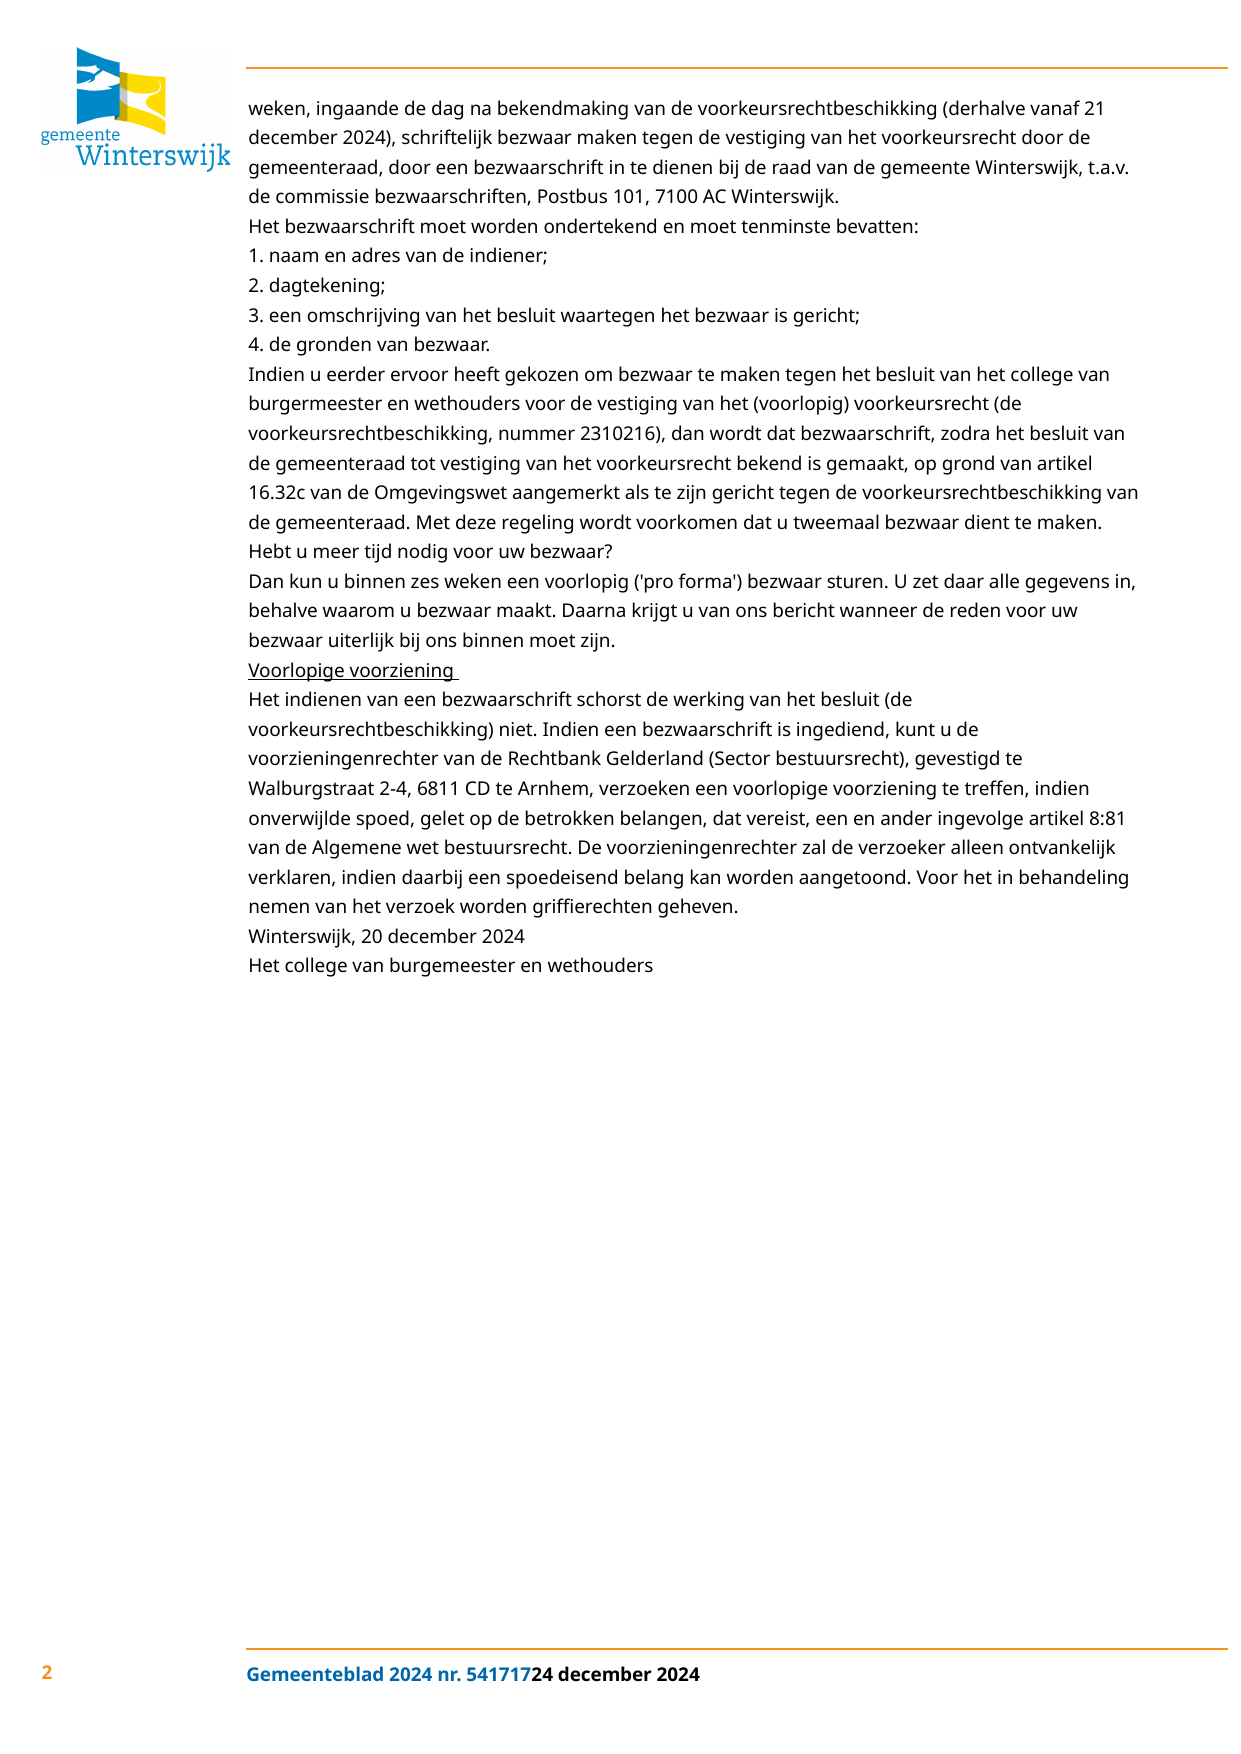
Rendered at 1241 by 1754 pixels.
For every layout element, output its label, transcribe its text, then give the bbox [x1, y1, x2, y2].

text Het college van burgemeester en wethouders [248, 953, 1152, 978]
text Dan kun u binnen zes weken een voorlopig ('pro forma') bezwaar sturen. U zet daar alle gegevens in, behalve waarom u bezwaar maakt. Daarna krijgt u van ons bericht wanneer de reden voor uw bezwaar uiterlijk bij ons binnen moet zijn. [248, 568, 1152, 653]
text 4. de gronden van bezwaar. [248, 331, 1152, 357]
text Het indienen van een bezwaarschrift schorst de werking van het besluit (de voorkeursrechtbeschikking) niet. Indien een bezwaarschrift is ingediend, kunt u de voorzieningenrechter van de Rechtbank Gelderland (Sector bestuursrecht), gevestigd te Walburgstraat 2-4, 6811 CD te Arnhem, verzoeken een voorlopige voorziening te treffen, indien onverwijlde spoed, gelet op de betrokken belangen, dat vereist, een en ander ingevolge artikel 8:81 van de Algemene wet bestuursrecht. De voorzieningenrechter zal de verzoeker alleen ontvankelijk verklaren, indien daarbij een spoedeisend belang kan worden aangetoond. Voor het in behandeling nemen van het verzoek worden griffierechten geheven. [248, 686, 1152, 919]
text 3. een omschrijving van het besluit waartegen het bezwaar is gericht; [248, 302, 1152, 328]
text Het bezwaarschrift moet worden ondertekend en moet tenminste bevatten: [248, 213, 1152, 239]
text 2. dagtekening; [248, 272, 1152, 298]
text Hebt u meer tijd nodig voor uw bezwaar? [248, 538, 1152, 564]
text Voorlopige voorziening [248, 657, 1152, 683]
text Indien u eerder ervoor heeft gekozen om bezwaar te maken tegen het besluit van het college van burgermeester en wethouders voor de vestiging van het (voorlopig) voorkeursrecht (de voorkeursrechtbeschikking, nummer 2310216), dan wordt dat bezwaarschrift, zodra het besluit van de gemeenteraad tot vestiging van het voorkeursrecht bekend is gemaakt, op grond van artikel 16.32c van de Omgevingswet aangemerkt als te zijn gericht tegen de voorkeursrechtbeschikking van de gemeenteraad. Met deze regeling wordt voorkomen dat u tweemaal bezwaar dient te maken. [248, 361, 1152, 535]
text Winterswijk, 20 december 2024 [248, 923, 1152, 949]
text 1. naam en adres van de indiener; [248, 243, 1152, 268]
picture [225, 153, 231, 162]
text weken, ingaande de dag na bekendmaking van de voorkeursrechtbeschikking (derhalve vanaf 21 december 2024), schriftelijk bezwaar maken tegen de vestiging van het voorkeursrecht door de gemeenteraad, door een bezwaarschrift in te dienen bij de raad van de gemeente Winterswijk, t.a.v. de commissie bezwaarschriften, Postbus 101, 7100 AC Winterswijk. [248, 95, 1152, 209]
picture [41, 47, 231, 172]
